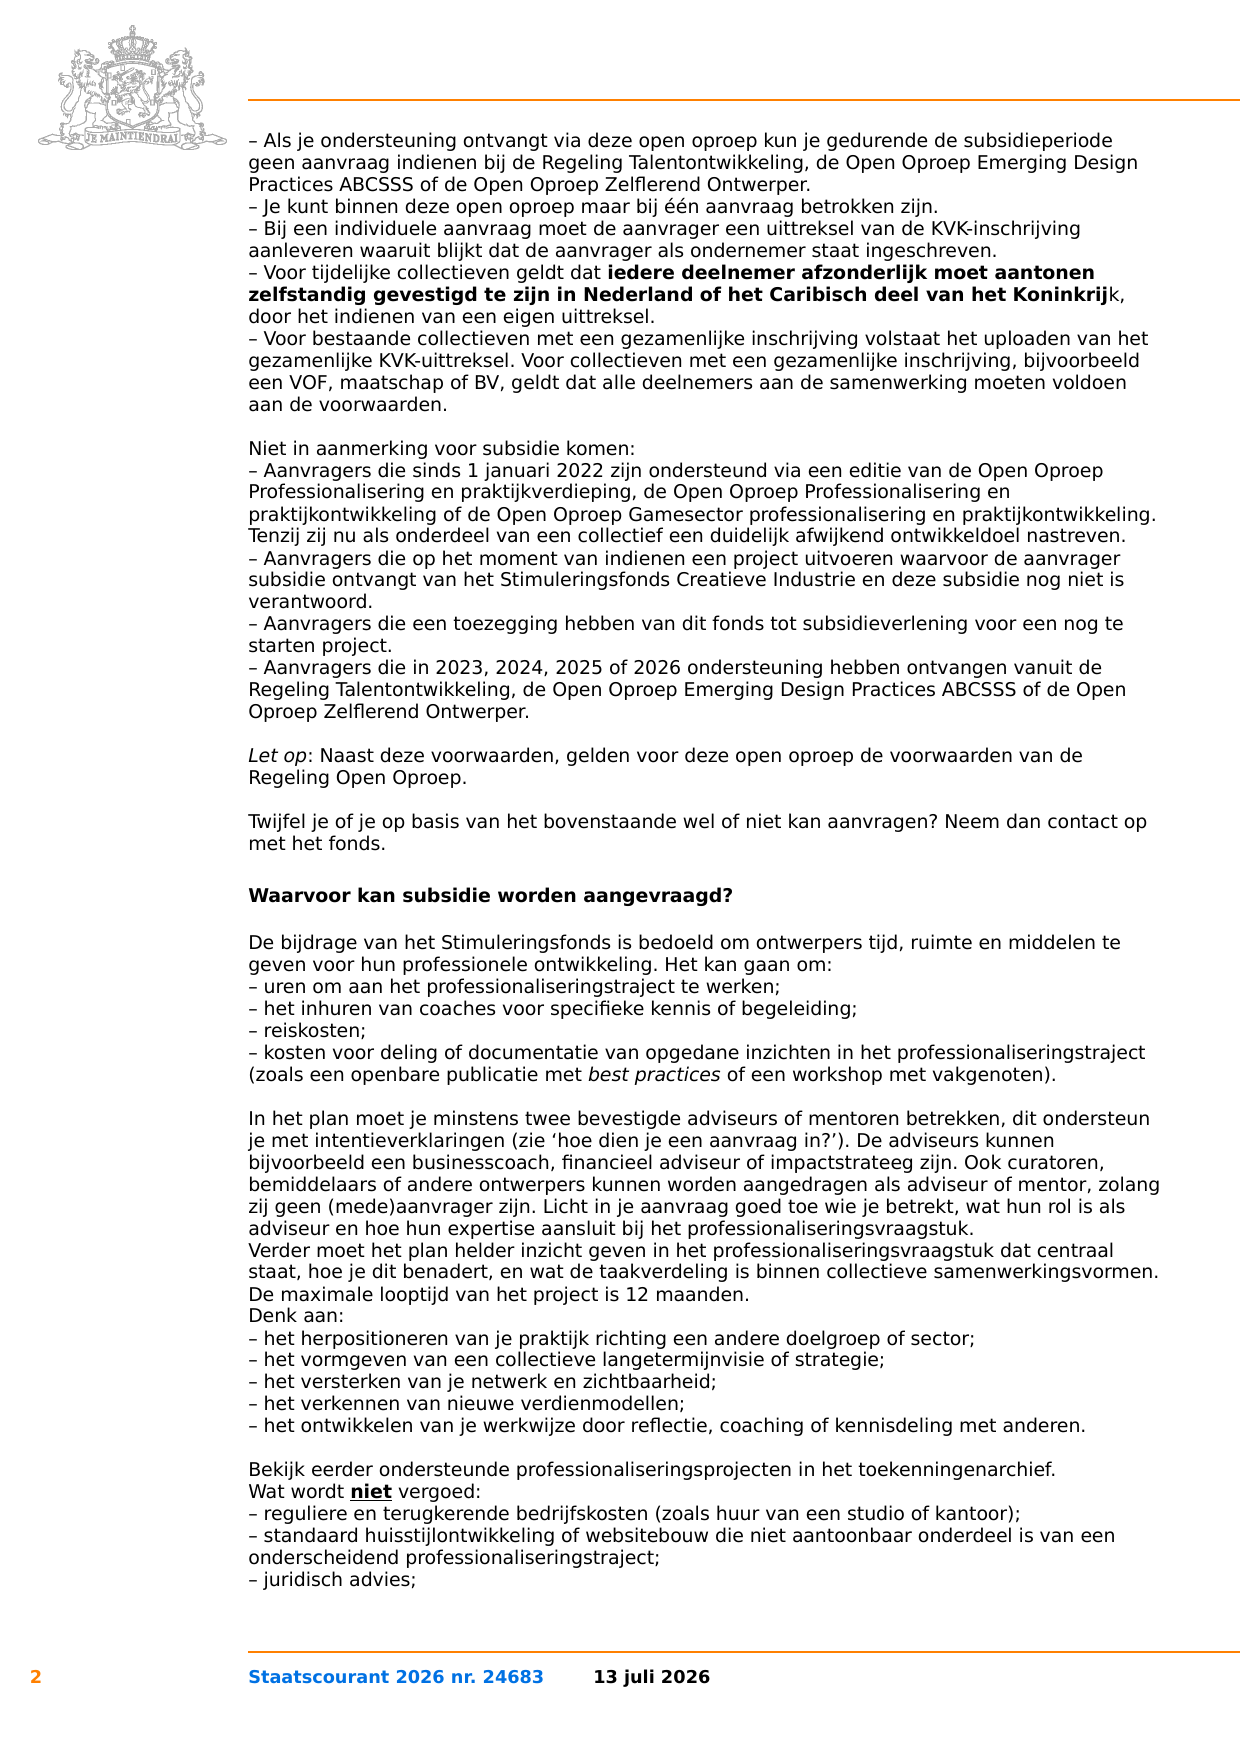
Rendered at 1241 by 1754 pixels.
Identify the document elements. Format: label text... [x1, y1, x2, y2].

text – standaard huisstijlontwikkeling of websitebouw die niet aantoonbaar onderdeel is van een onderscheidend professionaliseringstraject; [248, 1525, 1163, 1569]
text – het ontwikkelen van je werkwijze door reflectie, coaching of kennisdeling met anderen. [248, 1415, 1163, 1437]
subtitle Waarvoor kan subsidie worden aangevraagd? [248, 885, 1163, 907]
text – uren om aan het professionaliseringstraject te werken; [248, 976, 1163, 998]
text Wat wordt niet vergoed: [248, 1481, 1163, 1503]
text – reguliere en terugkerende bedrijfskosten (zoals huur van een studio of kantoor); [248, 1503, 1163, 1525]
text – juridisch advies; [248, 1569, 1163, 1591]
text Let op: Naast deze voorwaarden, gelden voor deze open oproep de voorwaarden van de Regeling Open Oproep. [248, 745, 1163, 789]
text Verder moet het plan helder inzicht geven in het professionaliseringsvraagstuk dat centraal staat, hoe je dit benadert, en wat de taakverdeling is binnen collectieve samenwerkingsvormen. De maximale looptijd van het project is 12 maanden. [248, 1239, 1163, 1305]
text – Je kunt binnen deze open oproep maar bij één aanvraag betrokken zijn. [248, 196, 1163, 218]
text – het versterken van je netwerk en zichtbaarheid; [248, 1371, 1163, 1393]
text In het plan moet je minstens twee bevestigde adviseurs of mentoren betrekken, dit ondersteun je met intentieverklaringen (zie ‘hoe dien je een aanvraag in?’). De adviseurs kunnen bijvoorbeeld een businesscoach, financieel adviseur of impactstrateeg zijn. Ook curatoren, bemiddelaars of andere ontwerpers kunnen worden aangedragen als adviseur of mentor, zolang zij geen (mede)aanvrager zijn. Licht in je aanvraag goed toe wie je betrekt, wat hun rol is als adviseur en hoe hun expertise aansluit bij het professionaliseringsvraagstuk. [248, 1108, 1163, 1239]
text Twijfel je of je op basis van het bovenstaande wel of niet kan aanvragen? Neem dan contact op met het fonds. [248, 811, 1163, 855]
text – Voor bestaande collectieven met een gezamenlijke inschrijving volstaat het uploaden van het gezamenlijke KVK-uittreksel. Voor collectieven met een gezamenlijke inschrijving, bijvoorbeeld een VOF, maatschap of BV, geldt dat alle deelnemers aan de samenwerking moeten voldoen aan de voorwaarden. [248, 328, 1163, 416]
text – Bij een individuele aanvraag moet de aanvrager een uittreksel van de KVK-inschrijving aanleveren waaruit blijkt dat de aanvrager als ondernemer staat ingeschreven. [248, 218, 1163, 262]
text – het verkennen van nieuwe verdienmodellen; [248, 1393, 1163, 1415]
text – het vormgeven van een collectieve langetermijnvisie of strategie; [248, 1349, 1163, 1371]
text – het inhuren van coaches voor specifieke kennis of begeleiding; [248, 998, 1163, 1020]
text – het herpositioneren van je praktijk richting een andere doelgroep of sector; [248, 1327, 1163, 1349]
text – kosten voor deling of documentatie van opgedane inzichten in het professionaliseringstraject (zoals een openbare publicatie met best practices of een workshop met vakgenoten). [248, 1042, 1163, 1086]
text – Als je ondersteuning ontvangt via deze open oproep kun je gedurende de subsidieperiode geen aanvraag indienen bij de Regeling Talentontwikkeling, de Open Oproep Emerging Design Practices ABCSSS of de Open Oproep Zelflerend Ontwerper. [248, 130, 1163, 196]
text – Voor tijdelijke collectieven geldt dat iedere deelnemer afzonderlijk moet aantonen zelfstandig gevestigd te zijn in Nederland of het Caribisch deel van het Koninkrijk, door het indienen van een eigen uittreksel. [248, 262, 1163, 328]
text – reiskosten; [248, 1020, 1163, 1042]
text De bijdrage van het Stimuleringsfonds is bedoeld om ontwerpers tijd, ruimte en middelen te geven voor hun professionele ontwikkeling. Het kan gaan om: [248, 932, 1163, 976]
text Niet in aanmerking voor subsidie komen: [248, 437, 1163, 459]
text – Aanvragers die een toezegging hebben van dit fonds tot subsidieverlening voor een nog te starten project. [248, 613, 1163, 657]
text Denk aan: [248, 1305, 1163, 1327]
text – Aanvragers die in 2023, 2024, 2025 of 2026 ondersteuning hebben ontvangen vanuit de Regeling Talentontwikkeling, de Open Oproep Emerging Design Practices ABCSSS of de Open Oproep Zelflerend Ontwerper. [248, 657, 1163, 723]
text – Aanvragers die op het moment van indienen een project uitvoeren waarvoor de aanvrager subsidie ontvangt van het Stimuleringsfonds Creatieve Industrie en deze subsidie nog niet is verantwoord. [248, 547, 1163, 613]
text – Aanvragers die sinds 1 januari 2022 zijn ondersteund via een editie van de Open Oproep Professionalisering en praktijkverdieping, de Open Oproep Professionalisering en praktijkontwikkeling of de Open Oproep Gamesector professionalisering en praktijkontwikkeling. Tenzij zij nu als onderdeel van een collectief een duidelijk afwijkend ontwikkeldoel nastreven. [248, 459, 1163, 547]
text Bekijk eerder ondersteunde professionaliseringsprojecten in het toekenningenarchief. [248, 1459, 1163, 1481]
picture [38, 25, 227, 150]
